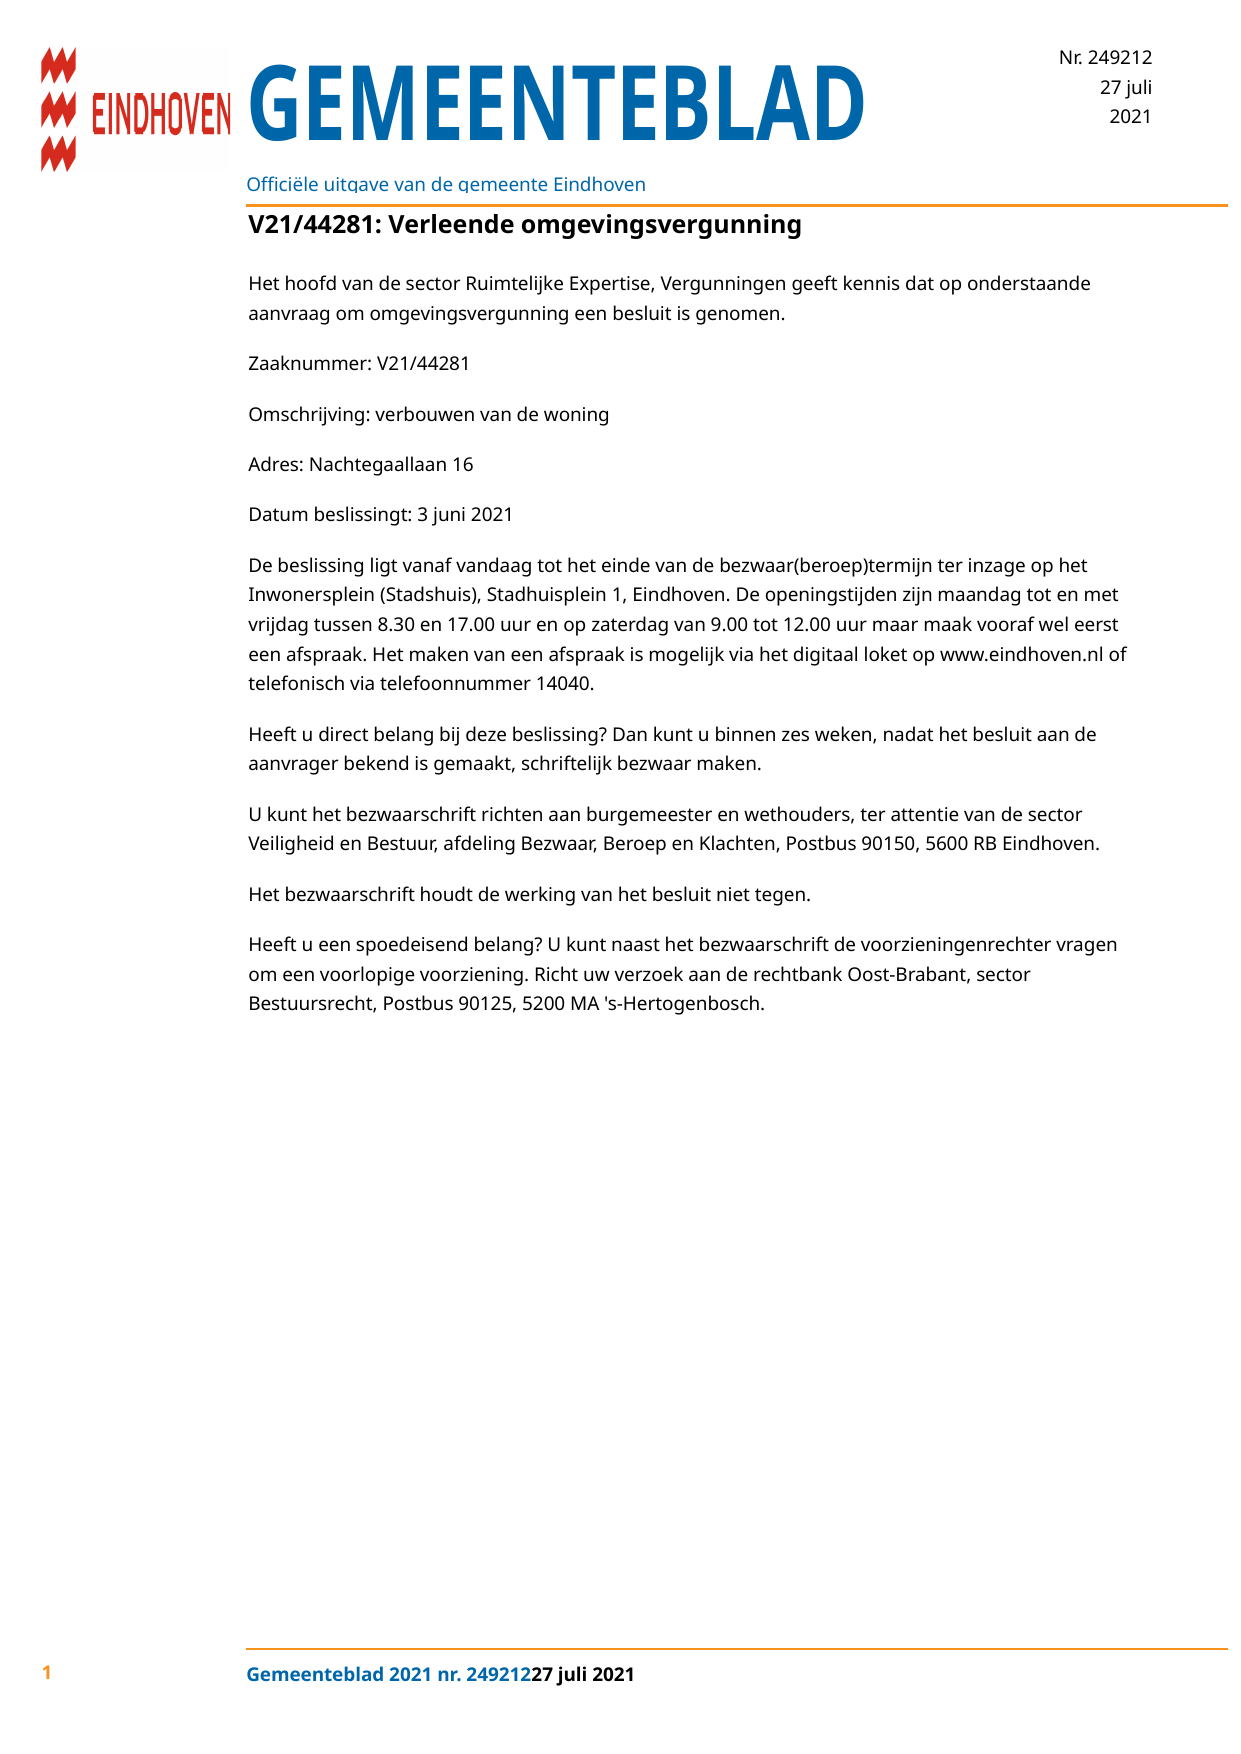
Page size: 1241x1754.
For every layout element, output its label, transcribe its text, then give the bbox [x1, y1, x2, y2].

text Het bezwaarschrift houdt de werking van het besluit niet tegen. [248, 881, 1152, 906]
text Heeft u een spoedeisend belang? U kunt naast het bezwaarschrift de voorzieningenrechter vragen om een voorlopige voorziening. Richt uw verzoek aan de rechtbank Oost-Brabant, sector Bestuursrecht, Postbus 90125, 5200 MA 's-Hertogenbosch. [248, 931, 1152, 1016]
text De beslissing ligt vanaf vandaag tot het einde van de bezwaar(beroep)termijn ter inzage op het Inwonersplein (Stadshuis), Stadhuisplein 1, Eindhoven. De openingstijden zijn maandag tot en met vrijdag tussen 8.30 en 17.00 uur en op zaterdag van 9.00 tot 12.00 uur maar maak vooraf wel eerst een afspraak. Het maken van een afspraak is mogelijk via het digitaal loket op www.eindhoven.nl of telefonisch via telefoonnummer 14040. [248, 552, 1152, 696]
text Heeft u direct belang bij deze beslissing? Dan kunt u binnen zes weken, nadat het besluit aan de aanvrager bekend is gemaakt, schriftelijk bezwaar maken. [248, 721, 1152, 776]
text Omschrijving: verbouwen van de woning [248, 401, 1152, 426]
text Adres: Nachtegaallaan 16 [248, 451, 1152, 477]
text Datum beslissingt: 3 juni 2021 [248, 502, 1152, 527]
text V21/44281: Verleende omgevingsvergunning [248, 207, 1152, 241]
text Zaaknummer: V21/44281 [248, 350, 1152, 376]
picture [41, 47, 231, 172]
text U kunt het bezwaarschrift richten aan burgemeester en wethouders, ter attentie van de sector Veiligheid en Bestuur, afdeling Bezwaar, Beroep en Klachten, Postbus 90150, 5600 RB Eindhoven. [248, 801, 1152, 856]
text Het hoofd van de sector Ruimtelijke Expertise, Vergunningen geeft kennis dat op onderstaande aanvraag om omgevingsvergunning een besluit is genomen. [248, 270, 1152, 326]
